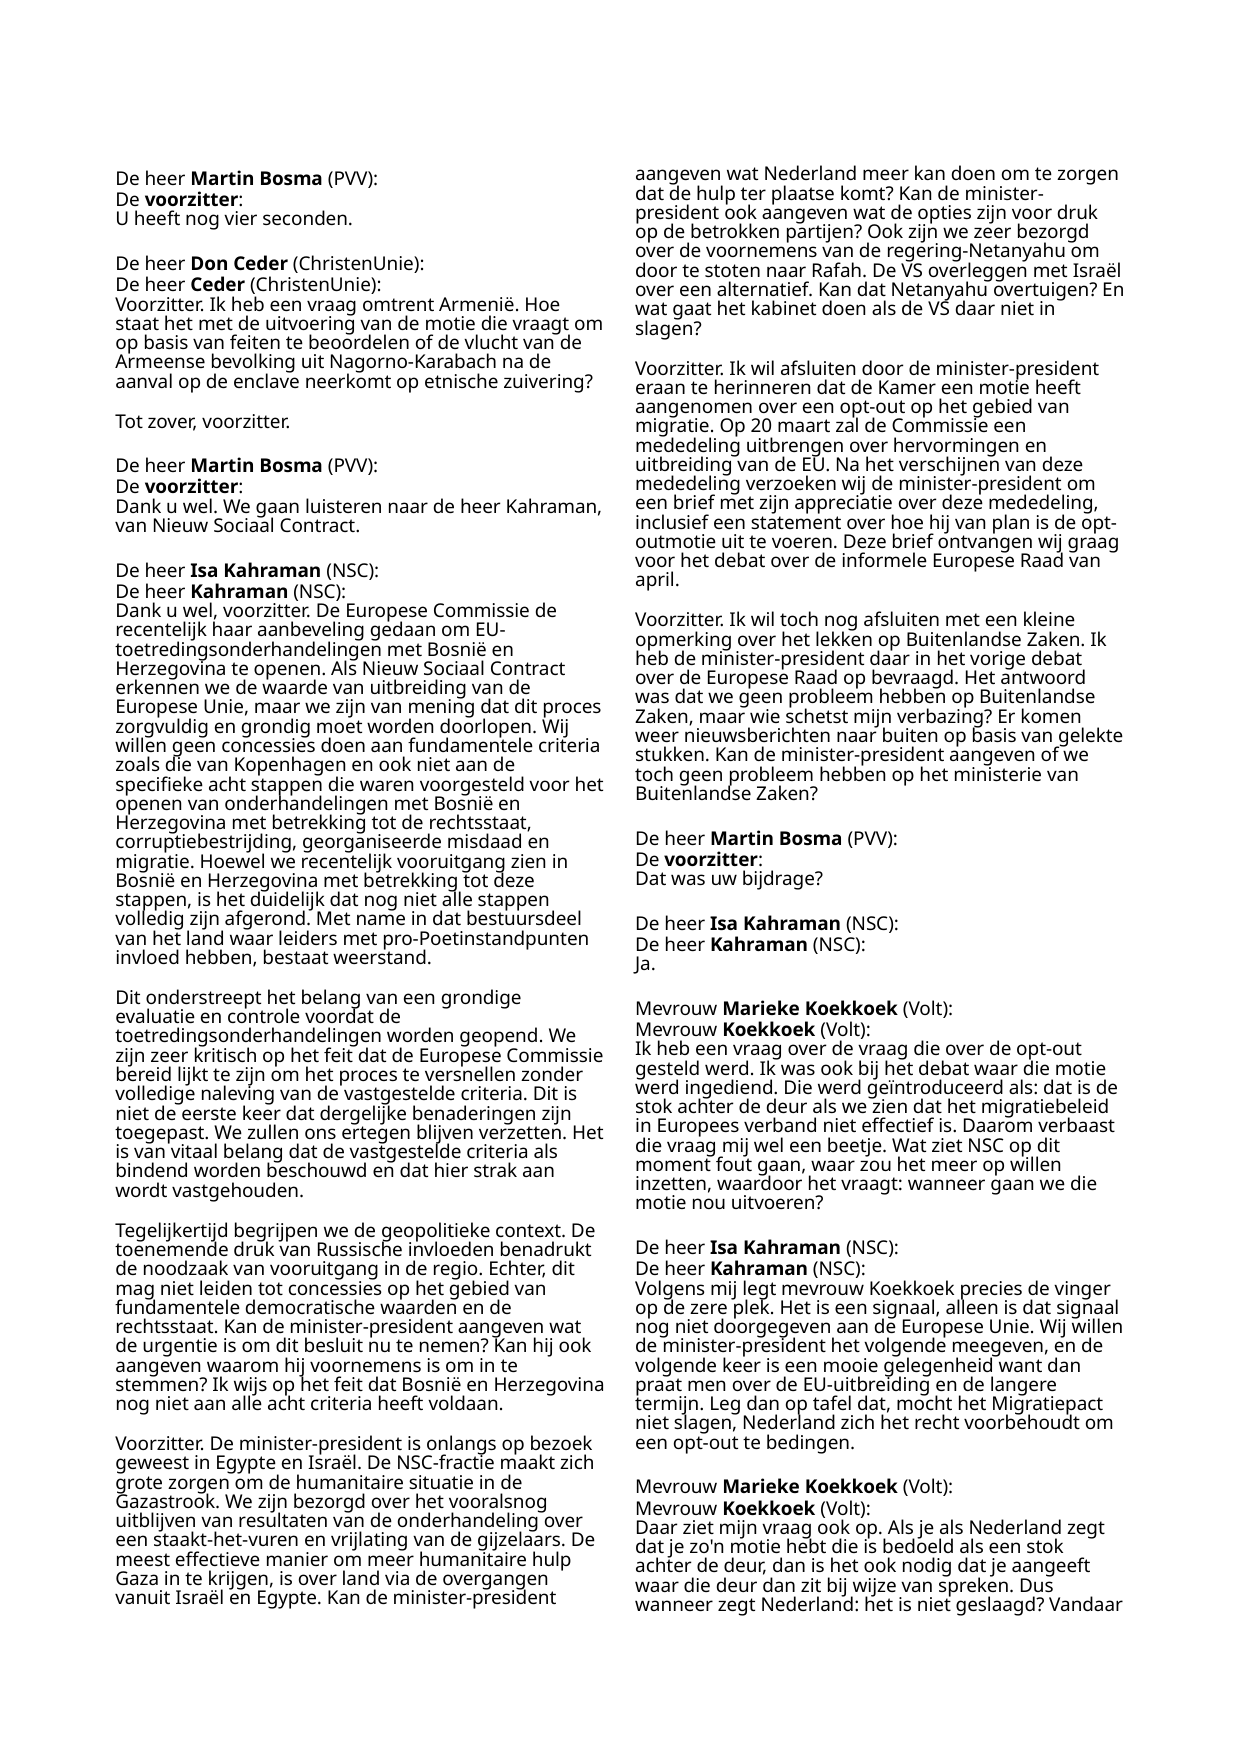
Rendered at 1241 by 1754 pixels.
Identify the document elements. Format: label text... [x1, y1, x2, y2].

text Voorzitter. Ik heb een vraag omtrent Armenië. Hoe staat het met de uitvoering van de motie die vraagt om op basis van feiten te beoordelen of de vlucht van de Armeense bevolking uit Nagorno-Karabach na de aanval op de enclave neerkomt op etnische zuivering? [115, 296, 605, 392]
text Volgens mij legt mevrouw Koekkoek precies de vinger op de zere plek. Het is een signaal, alleen is dat signaal nog niet doorgegeven aan de Europese Unie. Wij willen de minister-president het volgende meegeven, en de volgende keer is een mooie gelegenheid want dan praat men over de EU-uitbreiding en de langere termijn. Leg dan op tafel dat, mocht het Migratiepact niet slagen, Nederland zich het recht voorbehoudt om een opt-out te bedingen. [635, 1279, 1125, 1453]
text Mevrouw Koekkoek (Volt): [635, 1499, 1125, 1519]
text Daar ziet mijn vraag ook op. Als je als Nederland zegt dat je zo'n motie hebt die is bedoeld als een stok achter de deur, dan is het ook nodig dat je aangeeft waar die deur dan zit bij wijze van spreken. Dus wanneer zegt Nederland: het is niet geslaagd? Vandaar [635, 1519, 1125, 1615]
text aangeven wat Nederland meer kan doen om te zorgen dat de hulp ter plaatse komt? Kan de minister-president ook aangeven wat de opties zijn voor druk op de betrokken partijen? Ook zijn we zeer bezorgd over de voornemens van de regering-Netanyahu om door te stoten naar Rafah. De VS overleggen met Israël over een alternatief. Kan dat Netanyahu overtuigen? En wat gaat het kabinet doen als de VS daar niet in slagen? [635, 165, 1125, 339]
text De heer Isa Kahraman (NSC): [635, 910, 1125, 936]
text De heer Martin Bosma (PVV): [115, 453, 605, 478]
text Voorzitter. Ik wil toch nog afsluiten met een kleine opmerking over het lekken op Buitenlandse Zaken. Ik heb de minister-president daar in het vorige debat over de Europese Raad op bevraagd. Het antwoord was dat we geen probleem hebben op Buitenlandse Zaken, maar wie schetst mijn verbazing? Er komen weer nieuwsberichten naar buiten op basis van gelekte stukken. Kan de minister-president aangeven of we toch geen probleem hebben op het ministerie van Buitenlandse Zaken? [635, 611, 1125, 804]
text Dank u wel, voorzitter. De Europese Commissie de recentelijk haar aanbeveling gedaan om EU-toetredingsonderhandelingen met Bosnië en Herzegovina te openen. Als Nieuw Sociaal Contract erkennen we de waarde van uitbreiding van de Europese Unie, maar we zijn van mening dat dit proces zorgvuldig en grondig moet worden doorlopen. Wij willen geen concessies doen aan fundamentele criteria zoals die van Kopenhagen en ook niet aan de specifieke acht stappen die waren voorgesteld voor het openen van onderhandelingen met Bosnië en Herzegovina met betrekking tot de rechtsstaat, corruptiebestrijding, georganiseerde misdaad en migratie. Hoewel we recentelijk vooruitgang zien in Bosnië en Herzegovina met betrekking tot deze stappen, is het duidelijk dat nog niet alle stappen volledig zijn afgerond. Met name in dat bestuursdeel van het land waar leiders met pro-Poetinstandpunten invloed hebben, bestaat weerstand. [115, 602, 605, 968]
text Mevrouw Marieke Koekkoek (Volt): [635, 995, 1125, 1021]
text Voorzitter. De minister-president is onlangs op bezoek geweest in Egypte en Israël. De NSC-fractie maakt zich grote zorgen om de humanitaire situatie in de Gazastrook. We zijn bezorgd over het vooralsnog uitblijven van resultaten van de onderhandeling over een staakt-het-vuren en vrijlating van de gijzelaars. De meest effectieve manier om meer humanitaire hulp Gaza in te krijgen, is over land via de overgangen vanuit Israël en Egypte. Kan de minister-president [115, 1435, 605, 1608]
text De heer Don Ceder (ChristenUnie): [115, 251, 605, 276]
text Tot zover, voorzitter. [115, 413, 605, 432]
text De heer Kahraman (NSC): [115, 583, 605, 602]
text Mevrouw Marieke Koekkoek (Volt): [635, 1474, 1125, 1499]
text Dat was uw bijdrage? [635, 870, 1125, 889]
text De voorzitter: [115, 191, 605, 210]
text De heer Isa Kahraman (NSC): [635, 1234, 1125, 1260]
text De voorzitter: [115, 478, 605, 498]
text Dank u wel. We gaan luisteren naar de heer Kahraman, van Nieuw Sociaal Contract. [115, 498, 605, 536]
text De heer Ceder (ChristenUnie): [115, 276, 605, 296]
text Ja. [635, 955, 1125, 974]
text Ik heb een vraag over de vraag die over de opt-out gesteld werd. Ik was ook bij het debat waar die motie werd ingediend. Die werd geïntroduceerd als: dat is de stok achter de deur als we zien dat het migratiebeleid in Europees verband niet effectief is. Daarom verbaast die vraag mij wel een beetje. Wat ziet NSC op dit moment fout gaan, waar zou het meer op willen inzetten, waardoor het vraagt: wanneer gaan we die motie nou uitvoeren? [635, 1040, 1125, 1214]
text Voorzitter. Ik wil afsluiten door de minister-president eraan te herinneren dat de Kamer een motie heeft aangenomen over een opt-out op het gebied van migratie. Op 20 maart zal de Commissie een mededeling uitbrengen over hervormingen en uitbreiding van de EU. Na het verschijnen van deze mededeling verzoeken wij de minister-president om een brief met zijn appreciatie over deze mededeling, inclusief een statement over hoe hij van plan is de opt-outmotie uit te voeren. Deze brief ontvangen wij graag voor het debat over de informele Europese Raad van april. [635, 359, 1125, 591]
text De heer Kahraman (NSC): [635, 936, 1125, 955]
text De voorzitter: [635, 851, 1125, 870]
text De heer Martin Bosma (PVV): [115, 165, 605, 191]
text De heer Kahraman (NSC): [635, 1260, 1125, 1279]
text Dit onderstreept het belang van een grondige evaluatie en controle voordat de toetredingsonderhandelingen worden geopend. We zijn zeer kritisch op het feit dat de Europese Commissie bereid lijkt te zijn om het proces te versnellen zonder volledige naleving van de vastgestelde criteria. Dit is niet de eerste keer dat dergelijke benaderingen zijn toegepast. We zullen ons ertegen blijven verzetten. Het is van vitaal belang dat de vastgestelde criteria als bindend worden beschouwd en dat hier strak aan wordt vastgehouden. [115, 989, 605, 1201]
text U heeft nog vier seconden. [115, 210, 605, 230]
text De heer Isa Kahraman (NSC): [115, 557, 605, 583]
text Tegelijkertijd begrijpen we de geopolitieke context. De toenemende druk van Russische invloeden benadrukt de noodzaak van vooruitgang in de regio. Echter, dit mag niet leiden tot concessies op het gebied van fundamentele democratische waarden en de rechtsstaat. Kan de minister-president aangeven wat de urgentie is om dit besluit nu te nemen? Kan hij ook aangeven waarom hij voornemens is om in te stemmen? Ik wijs op het feit dat Bosnië en Herzegovina nog niet aan alle acht criteria heeft voldaan. [115, 1222, 605, 1414]
text Mevrouw Koekkoek (Volt): [635, 1021, 1125, 1040]
text De heer Martin Bosma (PVV): [635, 825, 1125, 851]
